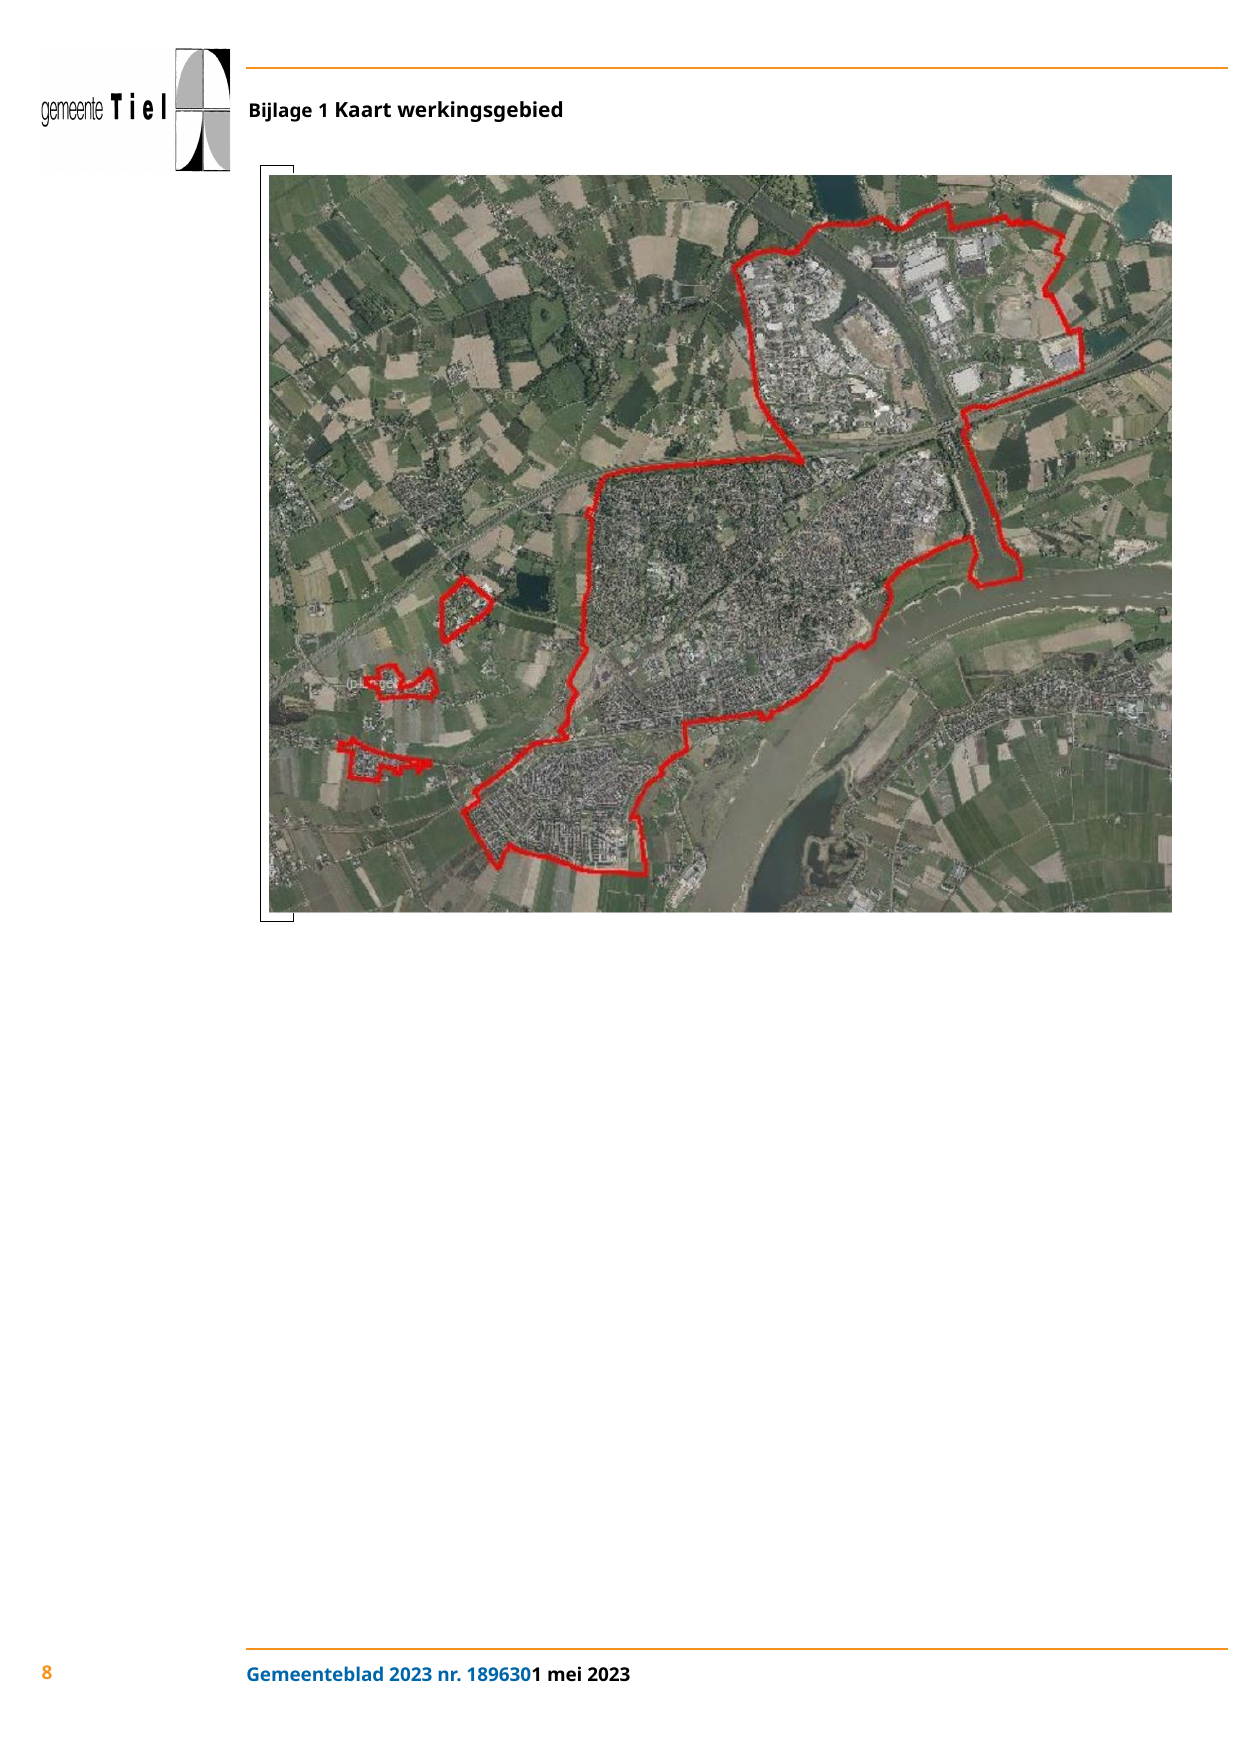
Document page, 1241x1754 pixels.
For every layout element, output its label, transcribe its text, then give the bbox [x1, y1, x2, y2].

picture [268, 173, 1173, 913]
picture [41, 47, 231, 172]
text Bijlage 1 Kaart werkingsgebied [248, 95, 1152, 123]
